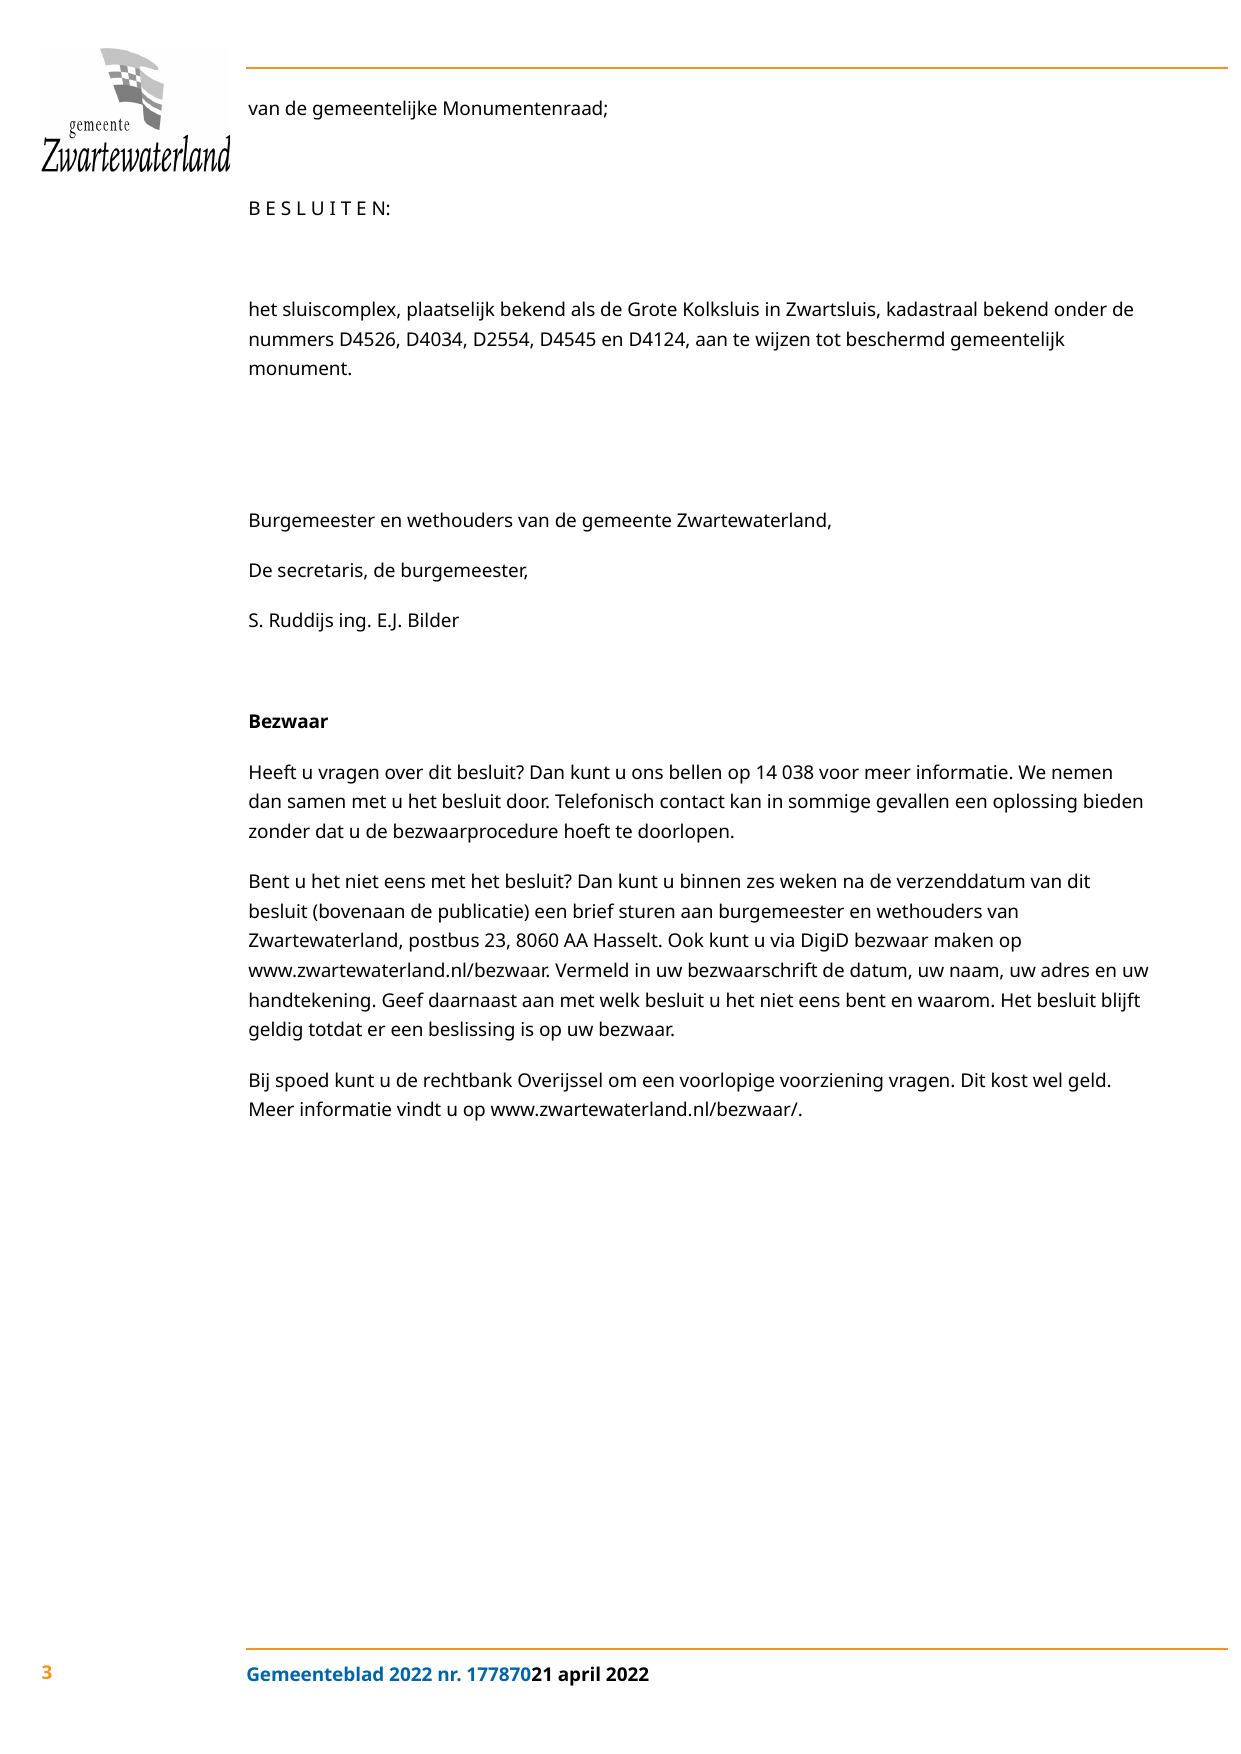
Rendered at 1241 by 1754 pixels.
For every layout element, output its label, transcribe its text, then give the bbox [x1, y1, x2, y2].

text Burgemeester en wethouders van de gemeente Zwartewaterland, [248, 507, 1152, 533]
text Bezwaar [248, 708, 1152, 734]
text van de gemeentelijke Monumentenraad; [248, 95, 1152, 121]
text Bij spoed kunt u de rechtbank Overijssel om een voorlopige voorziening vragen. Dit kost wel geld. Meer informatie vindt u op www.zwartewaterland.nl/bezwaar/. [248, 1067, 1152, 1122]
picture [41, 47, 231, 172]
text het sluiscomplex, plaatselijk bekend als de Grote Kolksluis in Zwartsluis, kadastraal bekend onder de nummers D4526, D4034, D2554, D4545 en D4124, aan te wijzen tot beschermd gemeentelijk monument. [248, 296, 1152, 381]
text De secretaris, de burgemeester, [248, 557, 1152, 583]
text S. Ruddijs ing. E.J. Bilder [248, 608, 1152, 633]
text Bent u het niet eens met het besluit? Dan kunt u binnen zes weken na de verzenddatum van dit besluit (bovenaan de publicatie) een brief sturen aan burgemeester en wethouders van Zwartewaterland, postbus 23, 8060 AA Hasselt. Ook kunt u via DigiD bezwaar maken op www.zwartewaterland.nl/bezwaar. Vermeld in uw bezwaarschrift de datum, uw naam, uw adres en uw handtekening. Geef daarnaast aan met welk besluit u het niet eens bent en waarom. Het besluit blijft geldig totdat er een beslissing is op uw bezwaar. [248, 868, 1152, 1042]
text B E S L U I T E N: [248, 196, 1152, 221]
text Heeft u vragen over dit besluit? Dan kunt u ons bellen op 14 038 voor meer informatie. We nemen dan samen met u het besluit door. Telefonisch contact kan in sommige gevallen een oplossing bieden zonder dat u de bezwaarprocedure hoeft te doorlopen. [248, 759, 1152, 844]
